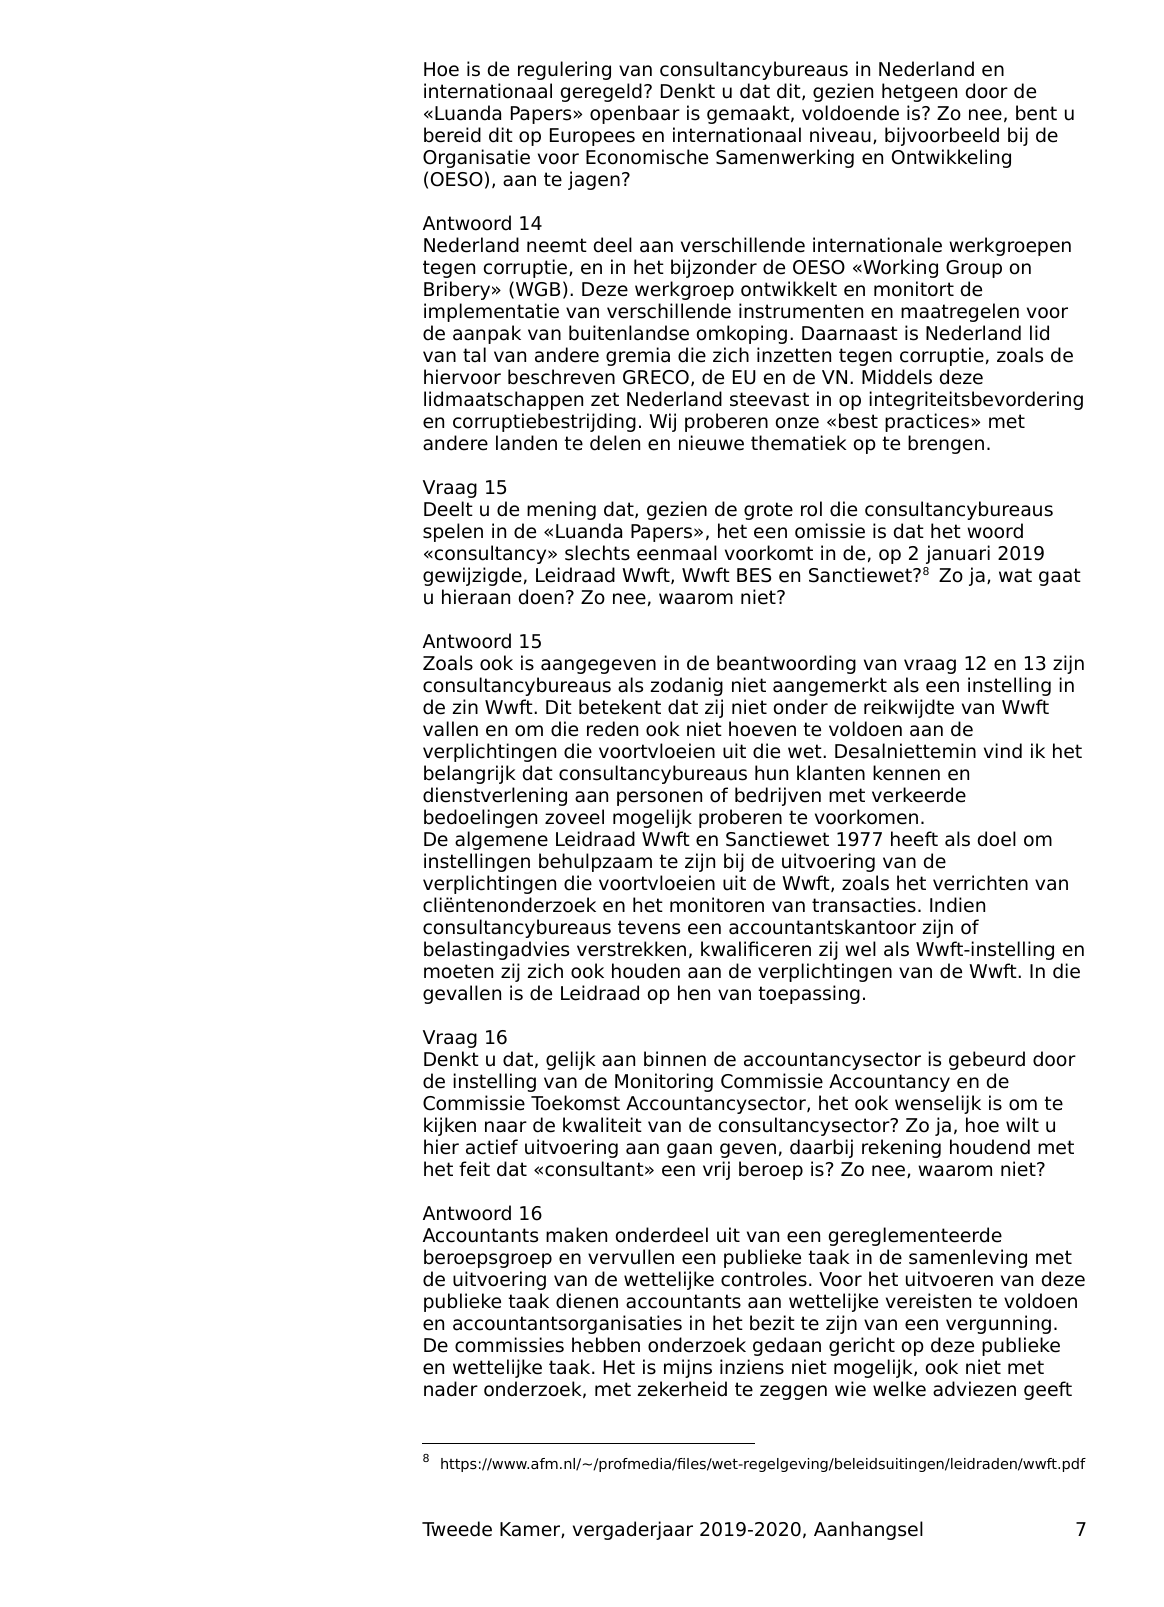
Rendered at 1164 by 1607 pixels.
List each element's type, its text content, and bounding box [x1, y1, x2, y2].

text Zoals ook is aangegeven in de beantwoording van vraag 12 en 13 zijn consultancybureaus als zodanig niet aangemerkt als een instelling in de zin Wwft. Dit betekent dat zij niet onder de reikwijdte van Wwft vallen en om die reden ook niet hoeven te voldoen aan de verplichtingen die voortvloeien uit die wet. Desalniettemin vind ik het belangrijk dat consultancybureaus hun klanten kennen en dienstverlening aan personen of bedrijven met verkeerde bedoelingen zoveel mogelijk proberen te voorkomen. [422, 653, 1087, 829]
text Hoe is de regulering van consultancybureaus in Nederland en internationaal geregeld? Denkt u dat dit, gezien hetgeen door de «Luanda Papers» openbaar is gemaakt, voldoende is? Zo nee, bent u bereid dit op Europees en internationaal niveau, bijvoorbeeld bij de Organisatie voor Economische Samenwerking en Ontwikkeling (OESO), aan te jagen? [422, 59, 1087, 191]
text Antwoord 15 [422, 631, 1087, 653]
text Denkt u dat, gelijk aan binnen de accountancysector is gebeurd door de instelling van de Monitoring Commissie Accountancy en de Commissie Toekomst Accountancysector, het ook wenselijk is om te kijken naar de kwaliteit van de consultancysector? Zo ja, hoe wilt u hier actief uitvoering aan gaan geven, daarbij rekening houdend met het feit dat «consultant» een vrij beroep is? Zo nee, waarom niet? [422, 1049, 1087, 1181]
text Deelt u de mening dat, gezien de grote rol die consultancybureaus spelen in de «Luanda Papers», het een omissie is dat het woord «consultancy» slechts eenmaal voorkomt in de, op 2 januari 2019 gewijzigde, Leidraad Wwft, Wwft BES en Sanctiewet? Zo ja, wat gaat u hieraan doen? Zo nee, waarom niet? [422, 499, 1087, 609]
text Antwoord 16 [422, 1203, 1087, 1225]
text Vraag 16 [422, 1027, 1087, 1049]
text Nederland neemt deel aan verschillende internationale werkgroepen tegen corruptie, en in het bijzonder de OESO «Working Group on Bribery» (WGB). Deze werkgroep ontwikkelt en monitort de implementatie van verschillende instrumenten en maatregelen voor de aanpak van buitenlandse omkoping. Daarnaast is Nederland lid van tal van andere gremia die zich inzetten tegen corruptie, zoals de hiervoor beschreven GRECO, de EU en de VN. Middels deze lidmaatschappen zet Nederland steevast in op integriteitsbevordering en corruptiebestrijding. Wij proberen onze «best practices» met andere landen te delen en nieuwe thematiek op te brengen. [422, 235, 1087, 455]
text Vraag 15 [422, 477, 1087, 499]
text Accountants maken onderdeel uit van een gereglementeerde beroepsgroep en vervullen een publieke taak in de samenleving met de uitvoering van de wettelijke controles. Voor het uitvoeren van deze publieke taak dienen accountants aan wettelijke vereisten te voldoen en accountantsorganisaties in het bezit te zijn van een vergunning. De commissies hebben onderzoek gedaan gericht op deze publieke en wettelijke taak. Het is mijns inziens niet mogelijk, ook niet met nader onderzoek, met zekerheid te zeggen wie welke adviezen geeft [422, 1225, 1087, 1401]
text Antwoord 14 [422, 213, 1087, 235]
text https://www.afm.nl/~/profmedia/files/wet-regelgeving/beleidsuitingen/leidraden/wwft.pdf [422, 1452, 1087, 1474]
text De algemene Leidraad Wwft en Sanctiewet 1977 heeft als doel om instellingen behulpzaam te zijn bij de uitvoering van de verplichtingen die voortvloeien uit de Wwft, zoals het verrichten van cliëntenonderzoek en het monitoren van transacties. Indien consultancybureaus tevens een accountantskantoor zijn of belastingadvies verstrekken, kwalificeren zij wel als Wwft-instelling en moeten zij zich ook houden aan de verplichtingen van de Wwft. In die gevallen is de Leidraad op hen van toepassing. [422, 829, 1087, 1005]
